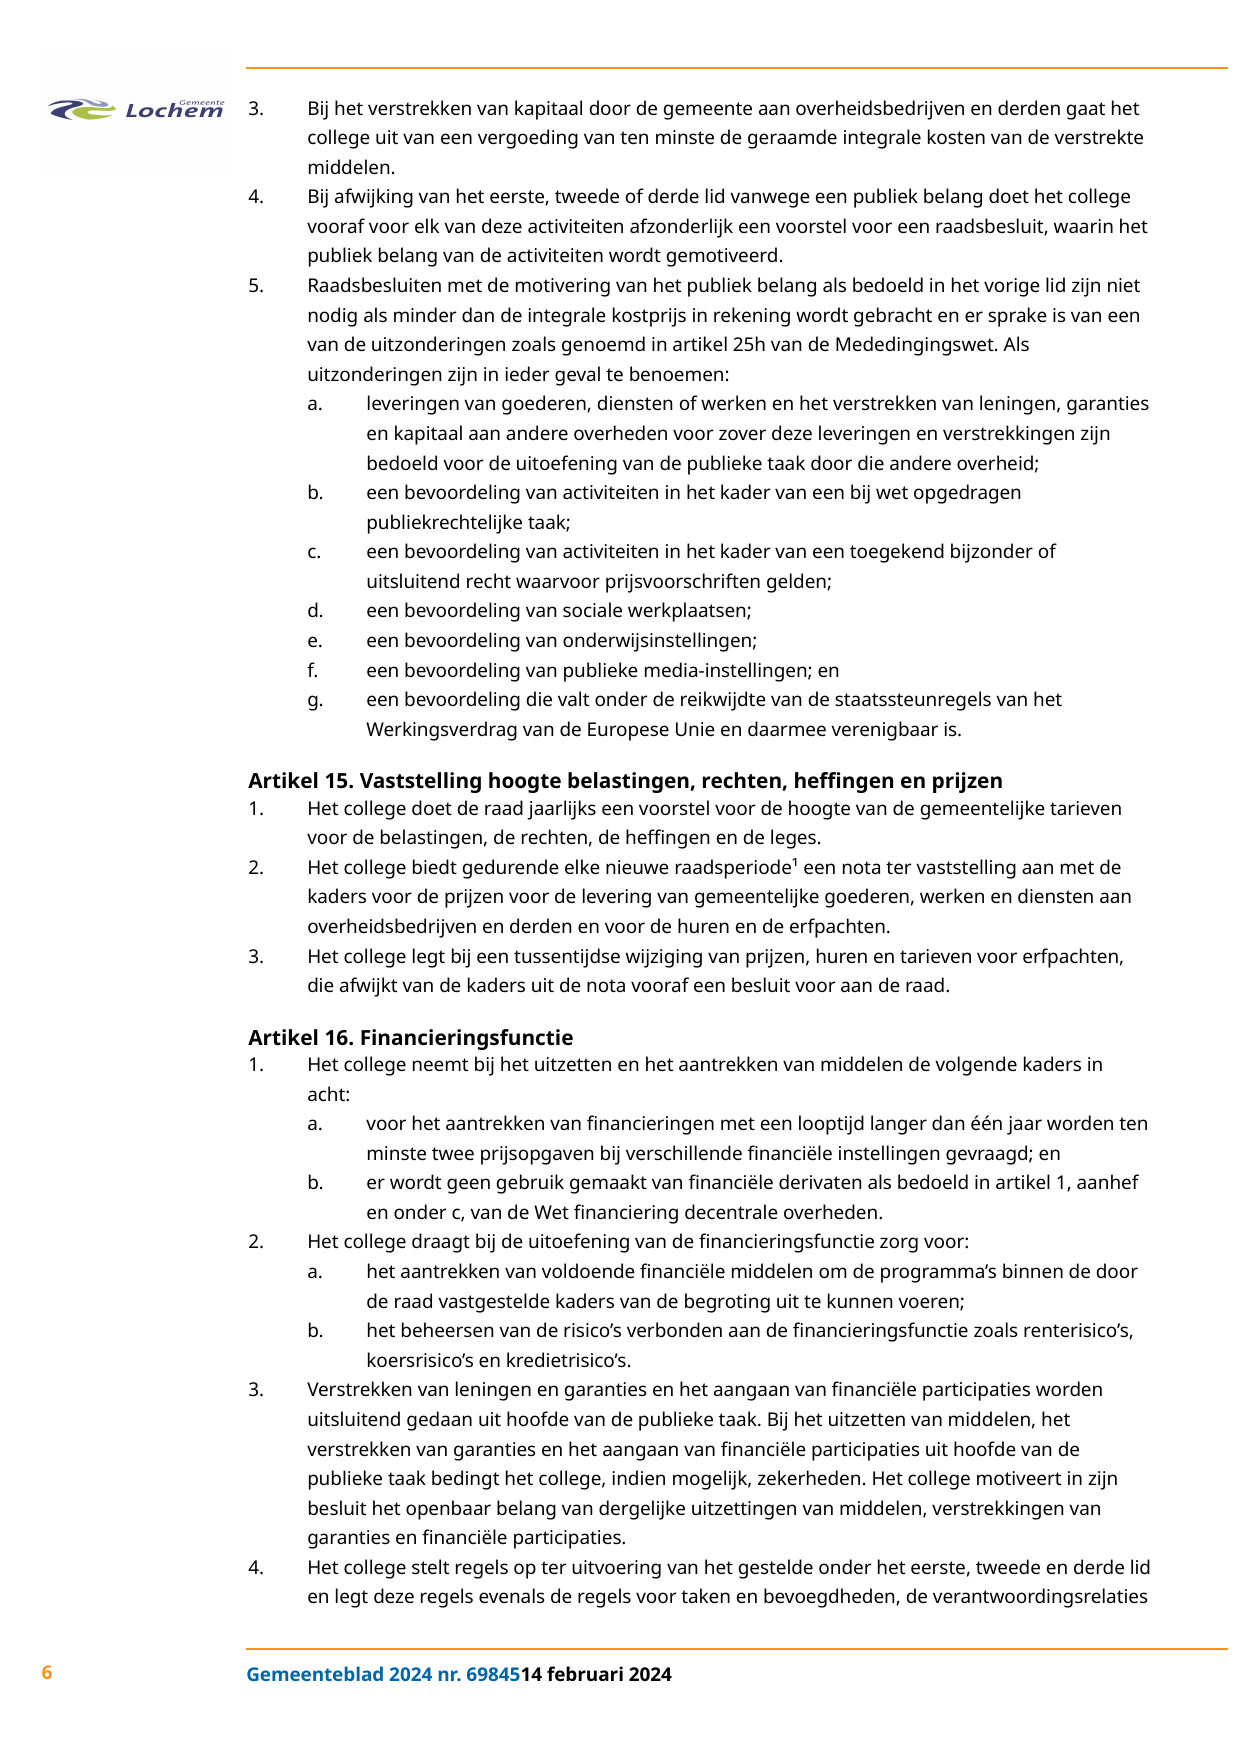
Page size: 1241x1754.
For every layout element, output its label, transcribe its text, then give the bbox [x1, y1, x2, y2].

list het beheersen van de risico’s verbonden aan de financieringsfunctie zoals renterisico’s, koersrisico’s en kredietrisico’s. [307, 1317, 1152, 1373]
list Verstrekken van leningen en garanties en het aangaan van financiële participaties worden uitsluitend gedaan uit hoofde van de publieke taak. Bij het uitzetten van middelen, het verstrekken van garanties en het aangaan van financiële participaties uit hoofde van de publieke taak bedingt het college, indien mogelijk, zekerheden. Het college motiveert in zijn besluit het openbaar belang van dergelijke uitzettingen van middelen, verstrekkingen van garanties en financiële participaties. [248, 1377, 1152, 1550]
list Het college doet de raad jaarlijks een voorstel voor de hoogte van de gemeentelijke tarieven voor de belastingen, de rechten, de heffingen en de leges. [248, 795, 1152, 850]
list voor het aantrekken van financieringen met een looptijd langer dan één jaar worden ten minste twee prijsopgaven bij verschillende financiële instellingen gevraagd; en [307, 1110, 1152, 1166]
list Bij afwijking van het eerste, tweede of derde lid vanwege een publiek belang doet het college vooraf voor elk van deze activiteiten afzonderlijk een voorstel voor een raadsbesluit, waarin het publiek belang van de activiteiten wordt gemotiveerd. [248, 183, 1152, 268]
list Het college draagt bij de uitoefening van de financieringsfunctie zorg voor: [248, 1229, 1152, 1254]
list het aantrekken van voldoende financiële middelen om de programma’s binnen de door de raad vastgestelde kaders van de begroting uit te kunnen voeren; [307, 1258, 1152, 1314]
list een bevoordeling van publieke media-instellingen; en [307, 657, 1152, 683]
list Het college neemt bij het uitzetten en het aantrekken van middelen de volgende kaders in acht: [248, 1051, 1152, 1107]
list een bevoordeling van sociale werkplaatsen; [307, 598, 1152, 623]
list een bevoordeling van onderwijsinstellingen; [307, 627, 1152, 653]
list een bevoordeling van activiteiten in het kader van een bij wet opgedragen publiekrechtelijke taak; [307, 479, 1152, 535]
text Artikel 16. Financieringsfunctie [248, 1023, 1152, 1051]
picture [41, 47, 231, 172]
list Het college legt bij een tussentijdse wijziging van prijzen, huren en tarieven voor erfpachten, die afwijkt van de kaders uit de nota vooraf een besluit voor aan de raad. [248, 943, 1152, 998]
list Het college biedt gedurende elke nieuwe raadsperiode¹ een nota ter vaststelling aan met de kaders voor de prijzen voor de levering van gemeentelijke goederen, werken en diensten aan overheidsbedrijven en derden en voor de huren en de erfpachten. [248, 854, 1152, 939]
list Raadsbesluiten met de motivering van het publiek belang als bedoeld in het vorige lid zijn niet nodig als minder dan de integrale kostprijs in rekening wordt gebracht en er sprake is van een van de uitzonderingen zoals genoemd in artikel 25h van de Mededingingswet. Als uitzonderingen zijn in ieder geval te benoemen: [248, 272, 1152, 387]
list een bevoordeling van activiteiten in het kader van een toegekend bijzonder of uitsluitend recht waarvoor prijsvoorschriften gelden; [307, 538, 1152, 594]
list leveringen van goederen, diensten of werken en het verstrekken van leningen, garanties en kapitaal aan andere overheden voor zover deze leveringen en verstrekkingen zijn bedoeld voor de uitoefening van de publieke taak door die andere overheid; [307, 391, 1152, 476]
list Het college stelt regels op ter uitvoering van het gestelde onder het eerste, tweede en derde lid en legt deze regels evenals de regels voor taken en bevoegdheden, de verantwoordingsrelaties [248, 1554, 1152, 1609]
list er wordt geen gebruik gemaakt van financiële derivaten als bedoeld in artikel 1, aanhef en onder c, van de Wet financiering decentrale overheden. [307, 1169, 1152, 1225]
list Bij het verstrekken van kapitaal door de gemeente aan overheidsbedrijven en derden gaat het college uit van een vergoeding van ten minste de geraamde integrale kosten van de verstrekte middelen. [248, 95, 1152, 180]
list een bevoordeling die valt onder de reikwijdte van de staatssteunregels van het Werkingsverdrag van de Europese Unie en daarmee verenigbaar is. [307, 686, 1152, 742]
text Artikel 15. Vaststelling hoogte belastingen, rechten, heffingen en prijzen [248, 766, 1152, 795]
